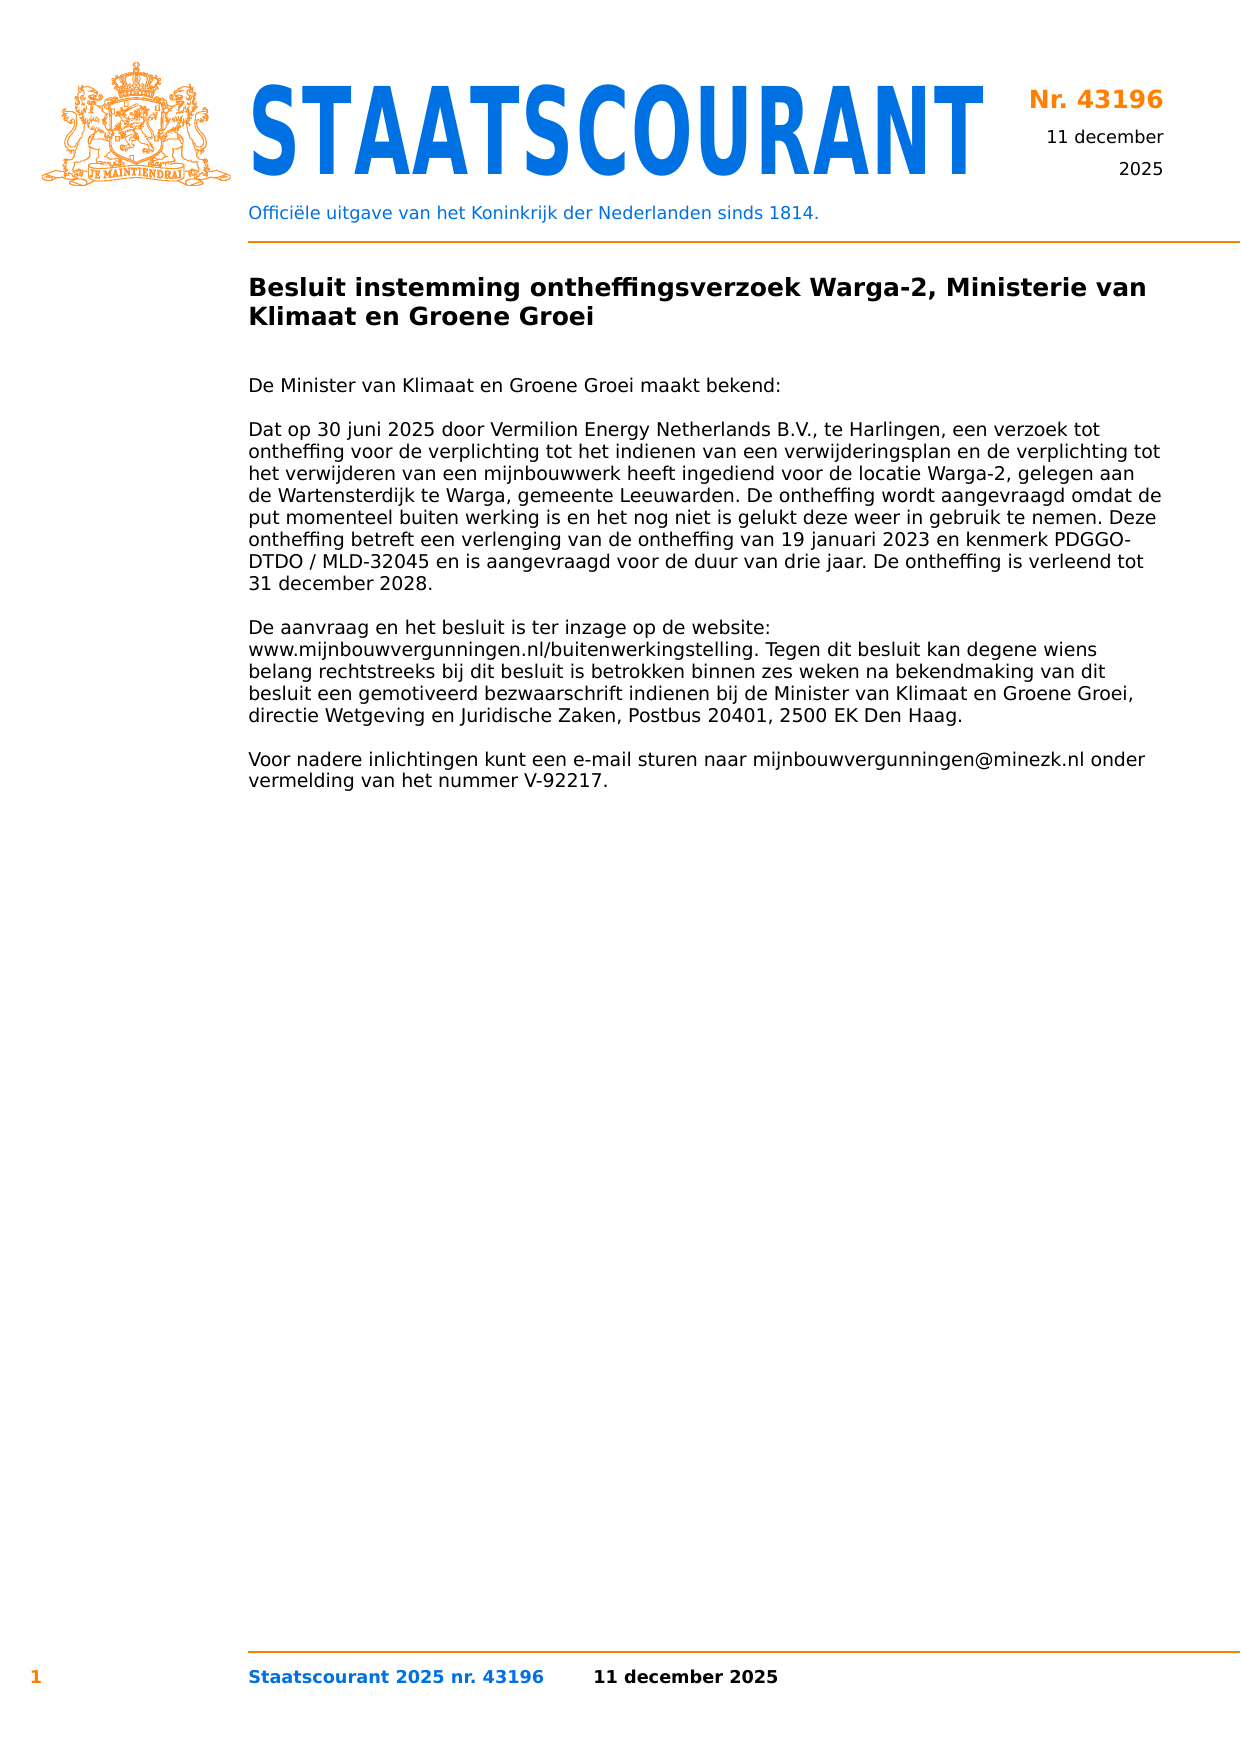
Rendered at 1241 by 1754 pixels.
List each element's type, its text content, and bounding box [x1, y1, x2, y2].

text De aanvraag en het besluit is ter inzage op de website: www.mijnbouwvergunningen.nl/buitenwerkingstelling. Tegen dit besluit kan degene wiens belang rechtstreeks bij dit besluit is betrokken binnen zes weken na bekendmaking van dit besluit een gemotiveerd bezwaarschrift indienen bij de Minister van Klimaat en Groene Groei, directie Wetgeving en Juridische Zaken, Postbus 20401, 2500 EK Den Haag. [248, 617, 1163, 727]
picture [41, 62, 231, 186]
text Voor nadere inlichtingen kunt een e-mail sturen naar mijnbouwvergunningen@minezk.nl onder vermelding van het nummer V-92217. [248, 748, 1163, 792]
text De Minister van Klimaat en Groene Groei maakt bekend: [248, 375, 1163, 397]
table_header [25, 62, 248, 241]
table_cell 11 december [998, 121, 1240, 153]
table_cell 2025 [998, 153, 1240, 203]
table_cell Officiële uitgave van het Koninkrijk der Nederlanden sinds 1814. [248, 203, 1240, 241]
text Dat op 30 juni 2025 door Vermilion Energy Netherlands B.V., te Harlingen, een verzoek tot ontheffing voor de verplichting tot het indienen van een verwijderingsplan en de verplichting tot het verwijderen van een mijnbouwwerk heeft ingediend voor de locatie Warga-2, gelegen aan de Wartensterdijk te Warga, gemeente Leeuwarden. De ontheffing wordt aangevraagd omdat de put momenteel buiten werking is en het nog niet is gelukt deze weer in gebruik te nemen. Deze ontheffing betreft een verlenging van de ontheffing van 19 januari 2023 en kenmerk PDGGO-DTDO / MLD-32045 en is aangevraagd voor de duur van drie jaar. De ontheffing is verleend tot 31 december 2028. [248, 419, 1163, 595]
subtitle Besluit instemming ontheffingsverzoek Warga-2, Ministerie van Klimaat en Groene Groei [248, 273, 1163, 331]
table_header Nr. 43196 [998, 62, 1240, 121]
table_header STAATSCOURANT [248, 62, 998, 203]
